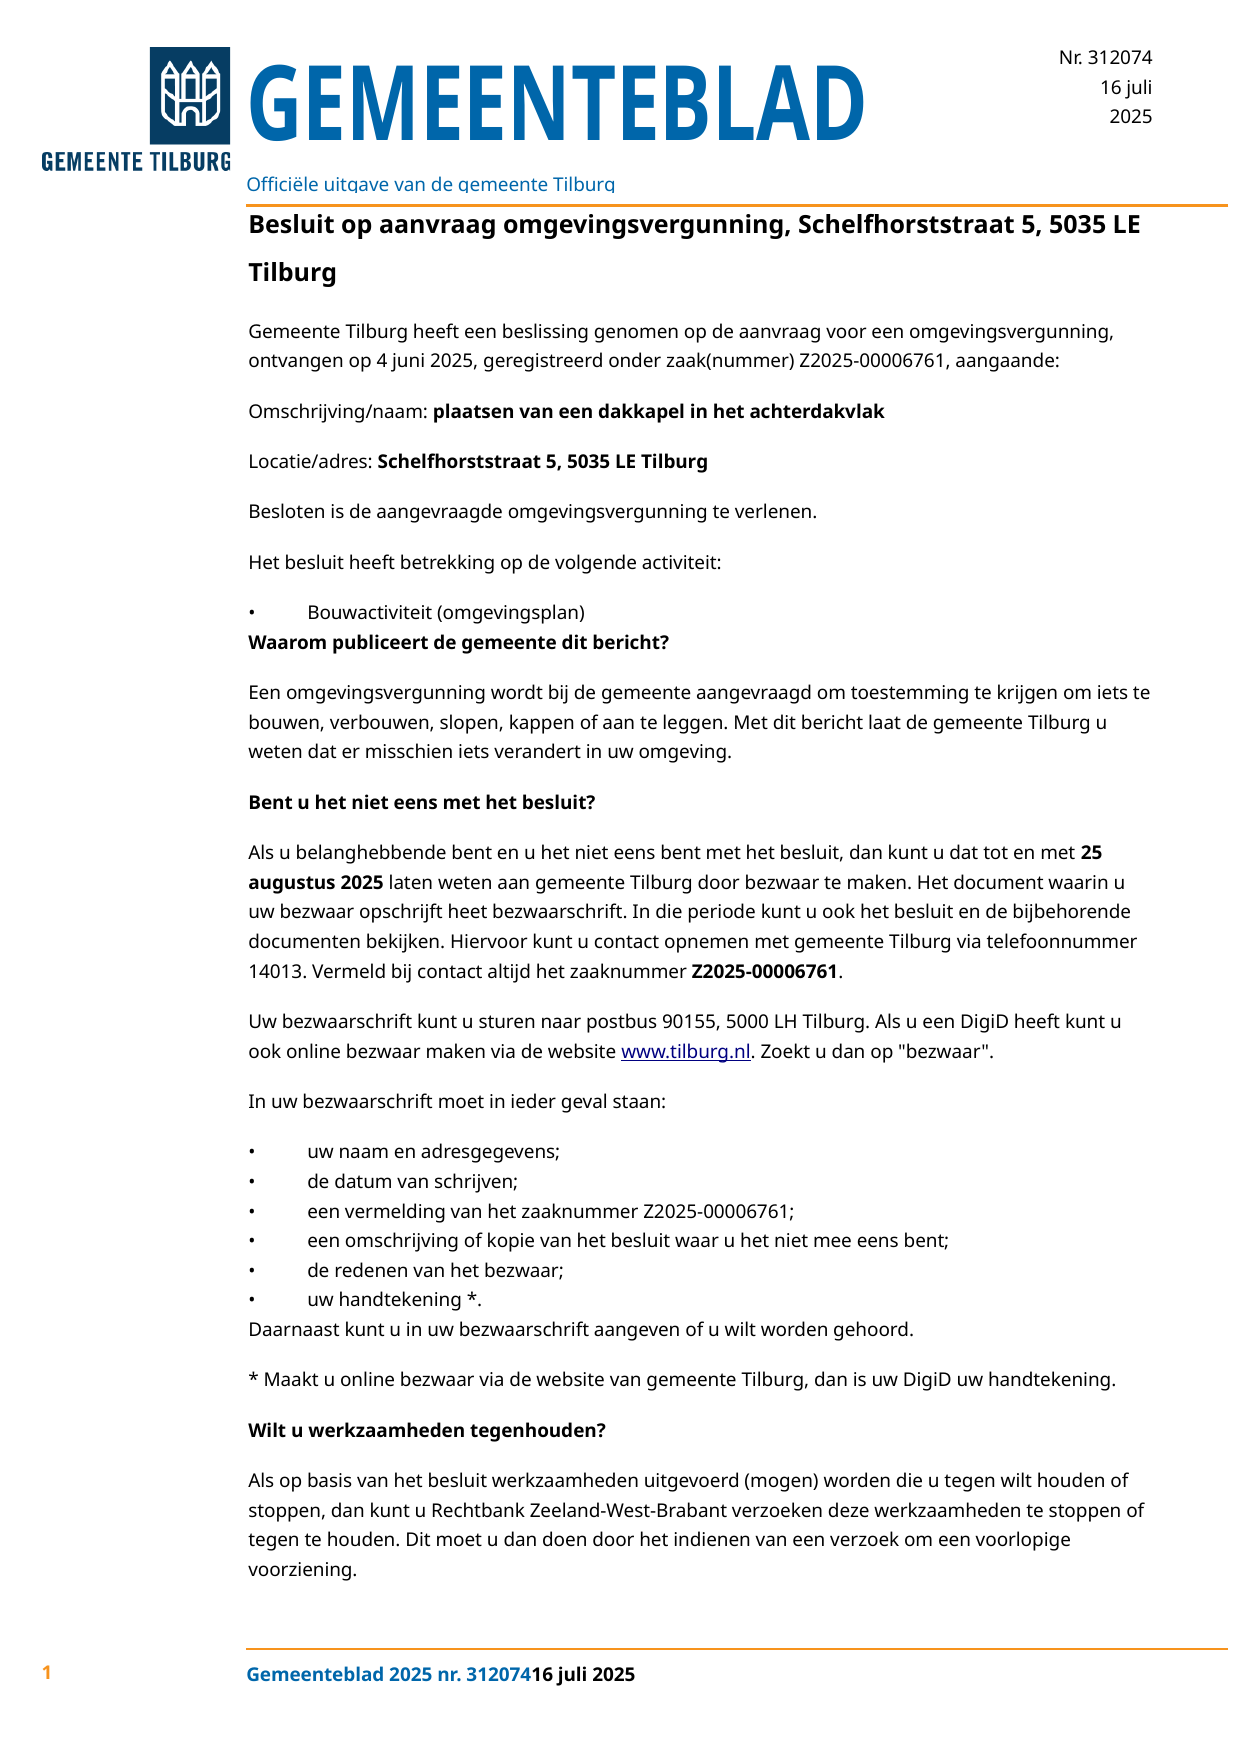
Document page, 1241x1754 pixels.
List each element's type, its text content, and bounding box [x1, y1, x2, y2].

text Omschrijving/naam: plaatsen van een dakkapel in het achterdakvlak [248, 398, 1152, 424]
text Bent u het niet eens met het besluit? [248, 789, 1152, 815]
text Waarom publiceert de gemeente dit bericht? [248, 629, 1152, 655]
text Een omgevingsvergunning wordt bij de gemeente aangevraagd om toestemming te krijgen om iets te bouwen, verbouwen, slopen, kappen of aan te leggen. Met dit bericht laat de gemeente Tilburg u weten dat er misschien iets verandert in uw omgeving. [248, 679, 1152, 764]
text Besluit op aanvraag omgevingsvergunning, Schelfhorststraat 5, 5035 LE Tilburg [248, 207, 1152, 288]
text Als op basis van het besluit werkzaamheden uitgevoerd (mogen) worden die u tegen wilt houden of stoppen, dan kunt u Rechtbank Zeeland-West-Brabant verzoeken deze werkzaamheden te stoppen of tegen te houden. Dit moet u dan doen door het indienen van een verzoek om een voorlopige voorziening. [248, 1467, 1152, 1582]
text Locatie/adres: Schelfhorststraat 5, 5035 LE Tilburg [248, 448, 1152, 474]
list de datum van schrijven; [248, 1168, 1152, 1194]
text In uw bezwaarschrift moet in ieder geval staan: [248, 1088, 1152, 1114]
list de redenen van het bezwaar; [248, 1257, 1152, 1283]
text * Maakt u online bezwaar via de website van gemeente Tilburg, dan is uw DigiD uw handtekening. [248, 1367, 1152, 1392]
list uw handtekening *. [248, 1287, 1152, 1312]
text Besloten is de aangevraagde omgevingsvergunning te verlenen. [248, 499, 1152, 524]
text Daarnaast kunt u in uw bezwaarschrift aangeven of u wilt worden gehoord. [248, 1316, 1152, 1342]
text Wilt u werkzaamheden tegenhouden? [248, 1417, 1152, 1443]
list Bouwactiviteit (omgevingsplan) [248, 599, 1152, 625]
text Het besluit heeft betrekking op de volgende activiteit: [248, 549, 1152, 575]
text Als u belanghebbende bent en u het niet eens bent met het besluit, dan kunt u dat tot en met 25 augustus 2025 laten weten aan gemeente Tilburg door bezwaar te maken. Het document waarin u uw bezwaar opschrijft heet bezwaarschrift. In die periode kunt u ook het besluit en de bijbehorende documenten bekijken. Hiervoor kunt u contact opnemen met gemeente Tilburg via telefoonnummer 14013. Vermeld bij contact altijd het zaaknummer Z2025-00006761. [248, 839, 1152, 984]
list een vermelding van het zaaknummer Z2025-00006761; [248, 1198, 1152, 1224]
list uw naam en adresgegevens; [248, 1139, 1152, 1164]
text Gemeente Tilburg heeft een beslissing genomen op de aanvraag voor een omgevingsvergunning, ontvangen op 4 juni 2025, geregistreerd onder zaak(nummer) Z2025-00006761, aangaande: [248, 318, 1152, 373]
list een omschrijving of kopie van het besluit waar u het niet mee eens bent; [248, 1227, 1152, 1253]
text Uw bezwaarschrift kunt u sturen naar postbus 90155, 5000 LH Tilburg. Als u een DigiD heeft kunt u ook online bezwaar maken via de website www.tilburg.nl. Zoekt u dan op "bezwaar". [248, 1008, 1152, 1064]
picture [41, 47, 231, 172]
